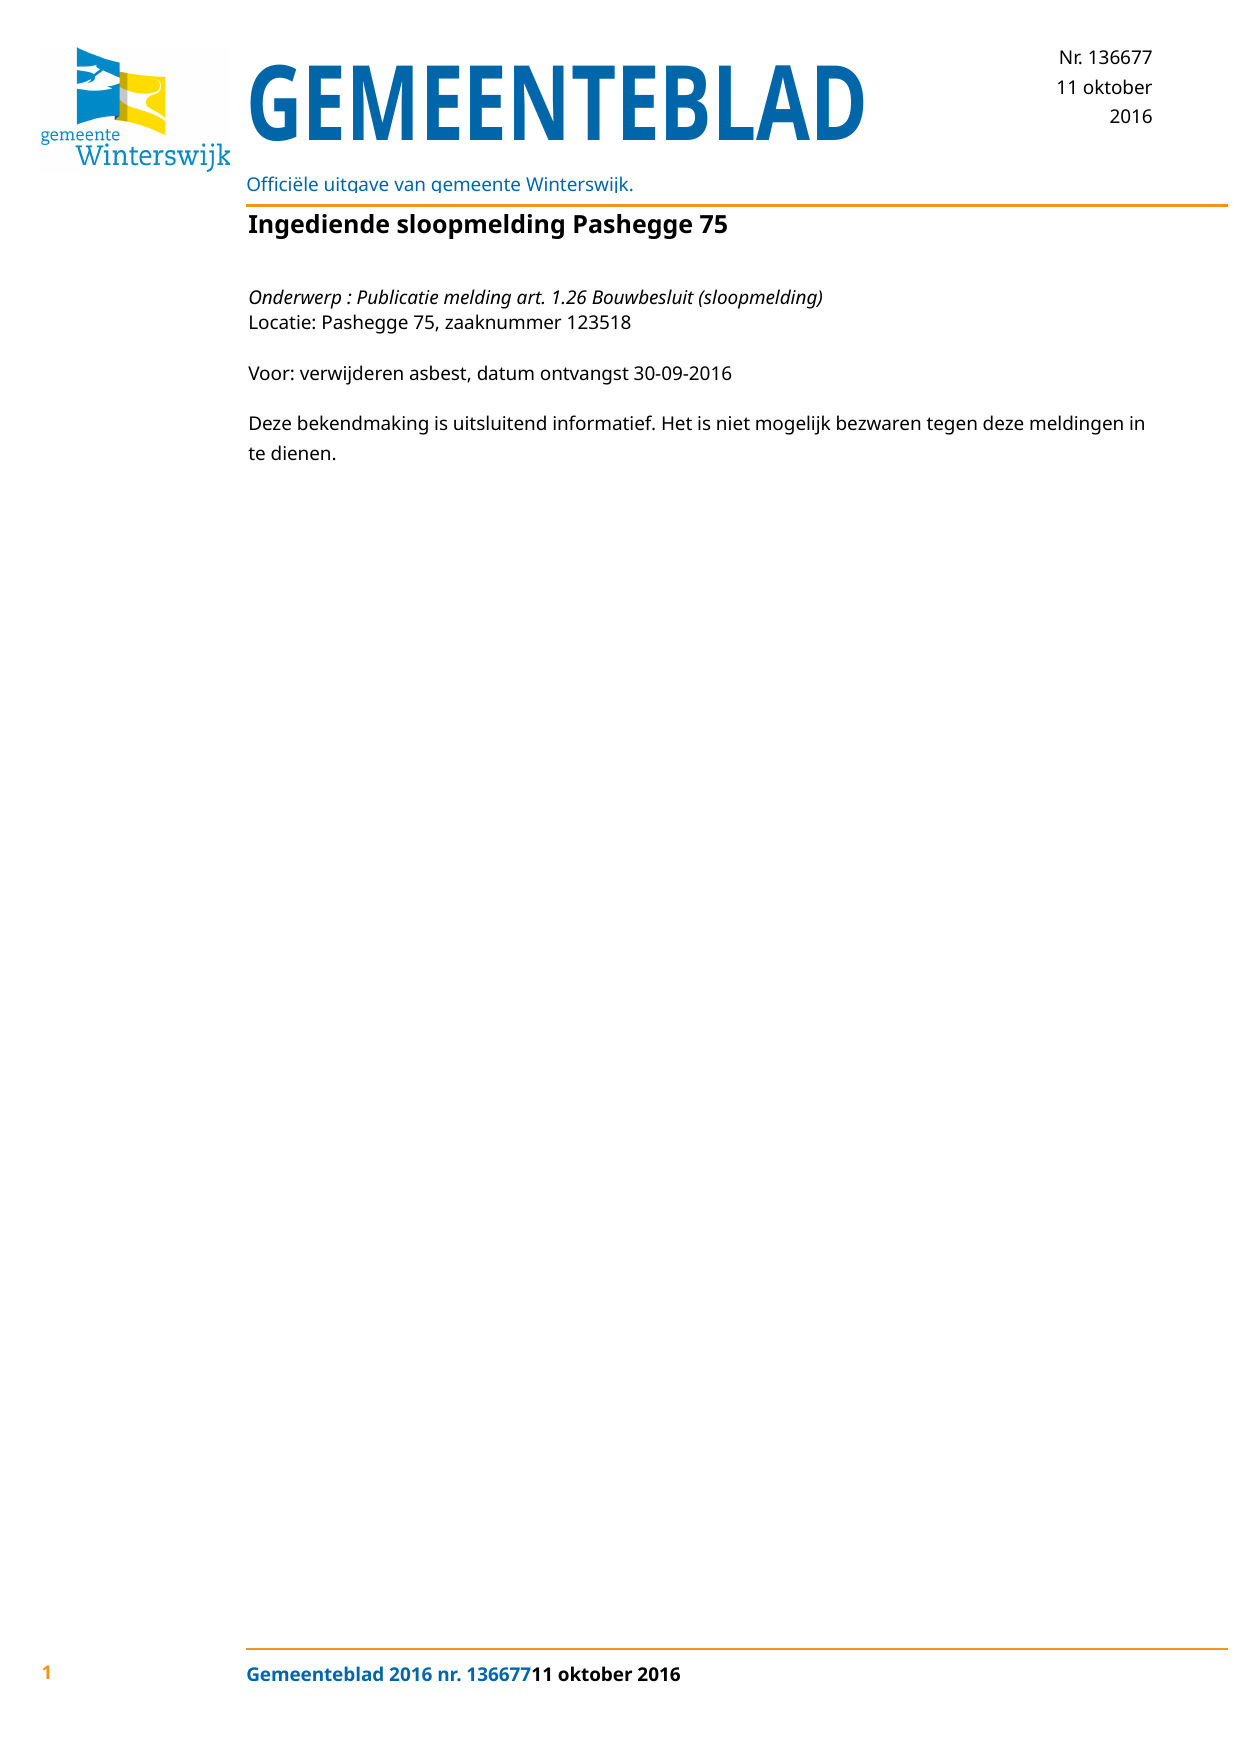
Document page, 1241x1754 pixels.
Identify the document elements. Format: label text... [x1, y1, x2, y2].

text Ingediende sloopmelding Pashegge 75 [248, 207, 1152, 241]
text Voor: verwijderen asbest, datum ontvangst 30-09-2016 [248, 360, 1152, 386]
text Deze bekendmaking is uitsluitend informatief. Het is niet mogelijk bezwaren tegen deze meldingen in te dienen. [248, 410, 1152, 466]
text Locatie: Pashegge 75, zaaknummer 123518 [248, 309, 1152, 335]
picture [225, 153, 231, 162]
picture [41, 47, 231, 172]
text Onderwerp : Publicatie melding art. 1.26 Bouwbesluit (sloopmelding) [248, 284, 1152, 309]
